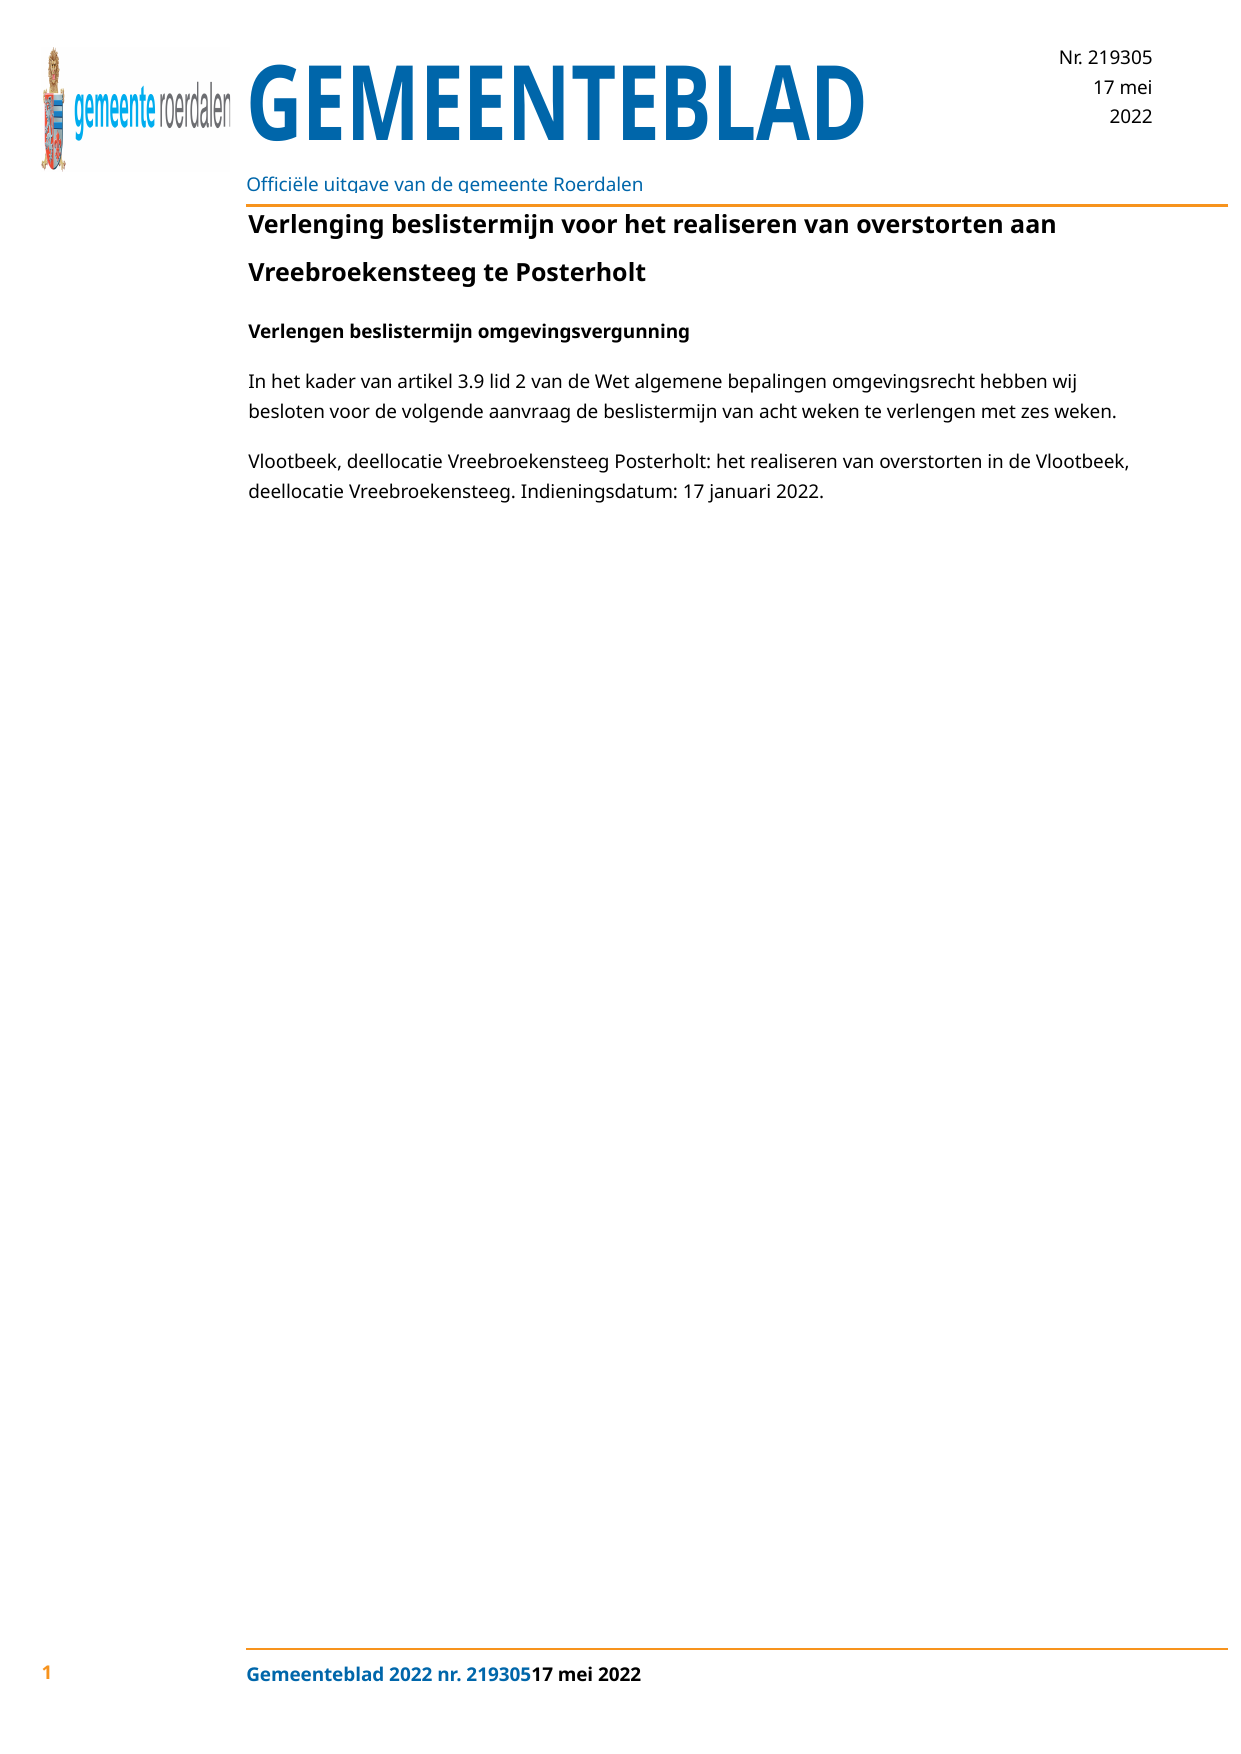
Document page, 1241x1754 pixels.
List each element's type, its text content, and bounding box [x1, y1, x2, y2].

text Verlengen beslistermijn omgevingsvergunning [248, 318, 1152, 344]
picture [41, 47, 231, 172]
text In het kader van artikel 3.9 lid 2 van de Wet algemene bepalingen omgevingsrecht hebben wij besloten voor de volgende aanvraag de beslistermijn van acht weken te verlengen met zes weken. [248, 368, 1152, 424]
text Verlenging beslistermijn voor het realiseren van overstorten aan Vreebroekensteeg te Posterholt [248, 207, 1152, 288]
text Vlootbeek, deellocatie Vreebroekensteeg Posterholt: het realiseren van overstorten in de Vlootbeek, deellocatie Vreebroekensteeg. Indieningsdatum: 17 januari 2022. [248, 448, 1152, 504]
